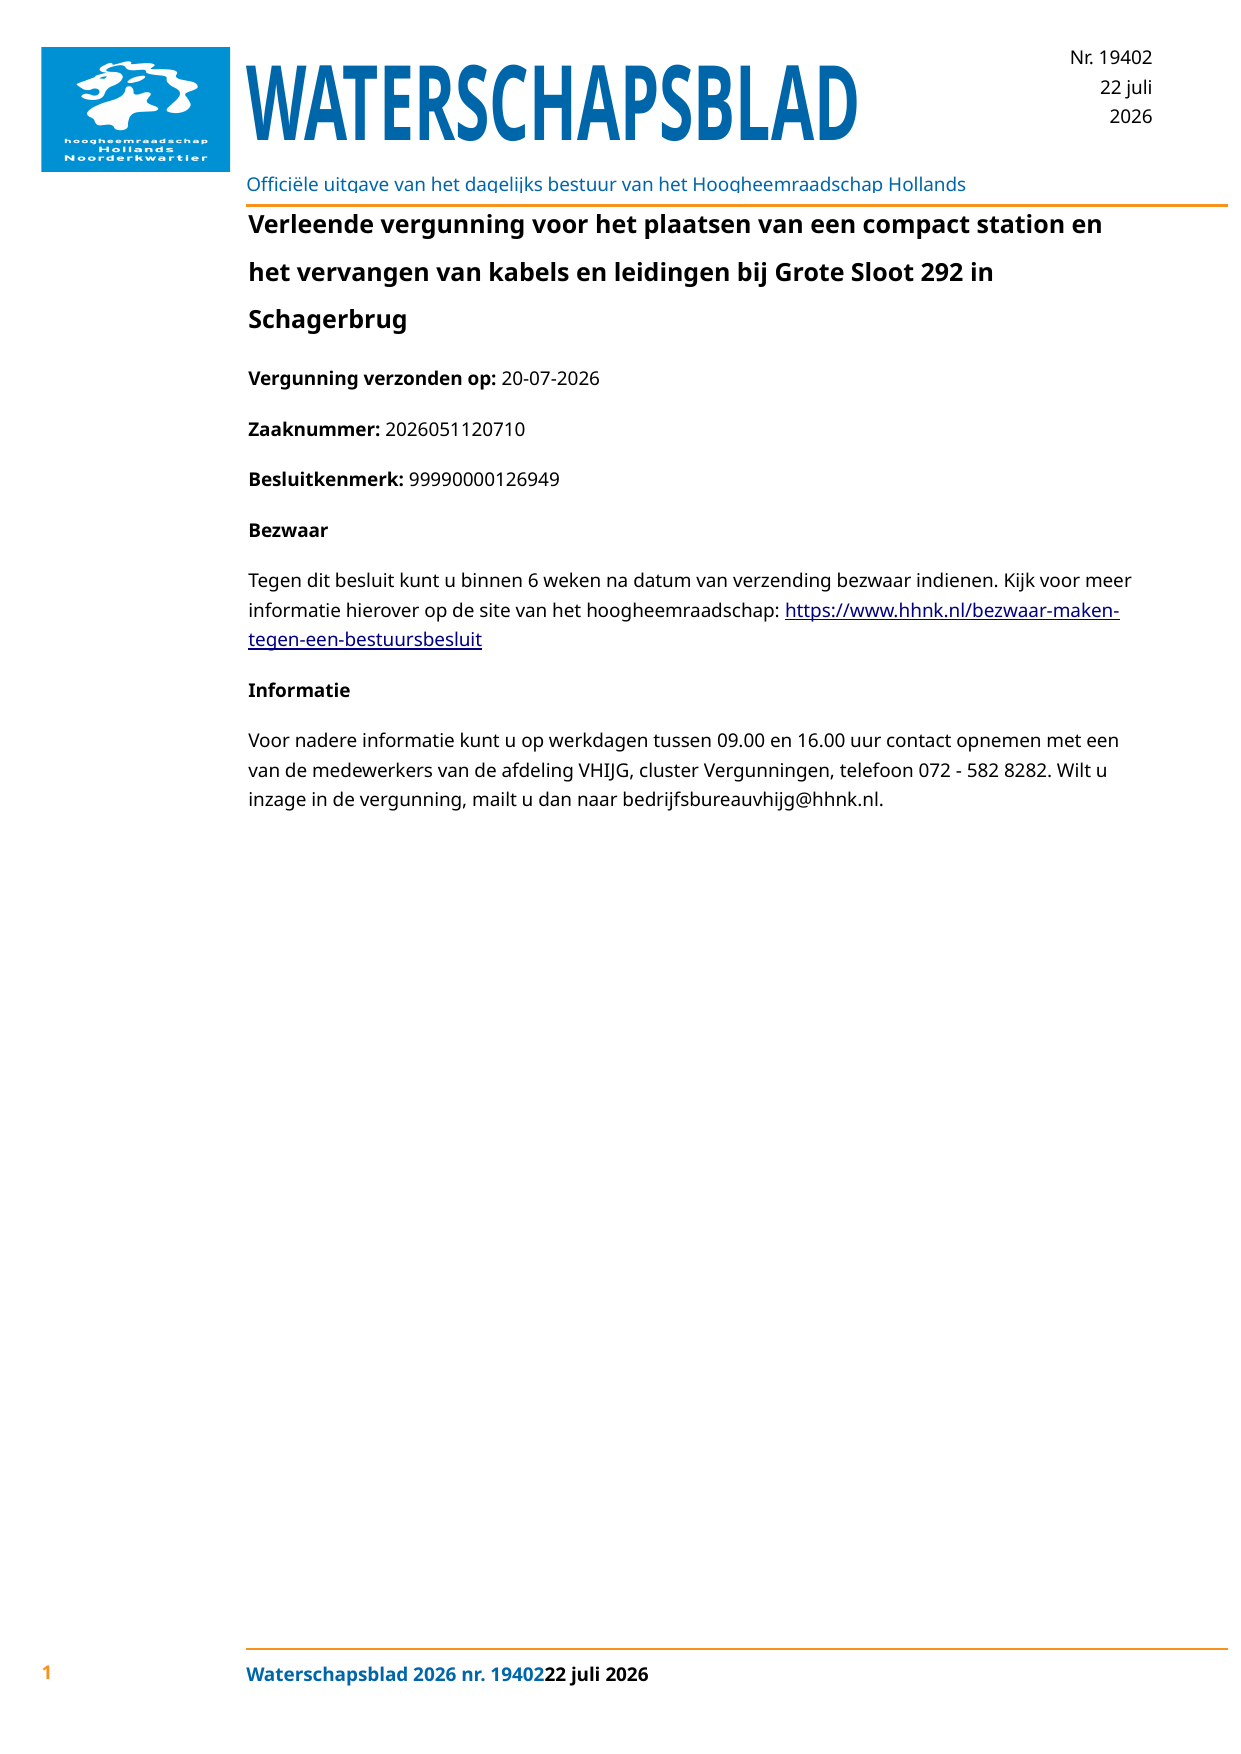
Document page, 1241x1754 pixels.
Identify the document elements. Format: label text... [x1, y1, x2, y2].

text Besluitkenmerk: 99990000126949 [248, 466, 1152, 492]
text Bezwaar [248, 517, 1152, 542]
text Vergunning verzonden op: 20-07-2026 [248, 366, 1152, 391]
picture [129, 76, 144, 82]
text Voor nadere informatie kunt u op werkdagen tussen 09.00 en 16.00 uur contact opnemen met een van de medewerkers van de afdeling VHIJG, cluster Vergunningen, telefoon 072 - 582 8282. Wilt u inzage in de vergunning, mailt u dan naar bedrijfsbureauvhijg@hhnk.nl. [248, 727, 1152, 812]
picture [118, 62, 197, 112]
text Verleende vergunning voor het plaatsen van een compact station en het vervangen van kabels en leidingen bij Grote Sloot 292 in Schagerbrug [248, 207, 1152, 336]
picture [78, 64, 122, 99]
text Tegen dit besluit kunt u binnen 6 weken na datum van verzending bezwaar indienen. Kijk voor meer informatie hierover op de site van het hoogheemraadschap: https://www.hhnk.nl/bezwaar-maken-tegen-een-bestuursbesluit [248, 567, 1152, 652]
text Zaaknummer: 2026051120710 [248, 416, 1152, 442]
text Informatie [248, 677, 1152, 702]
picture [88, 87, 157, 130]
